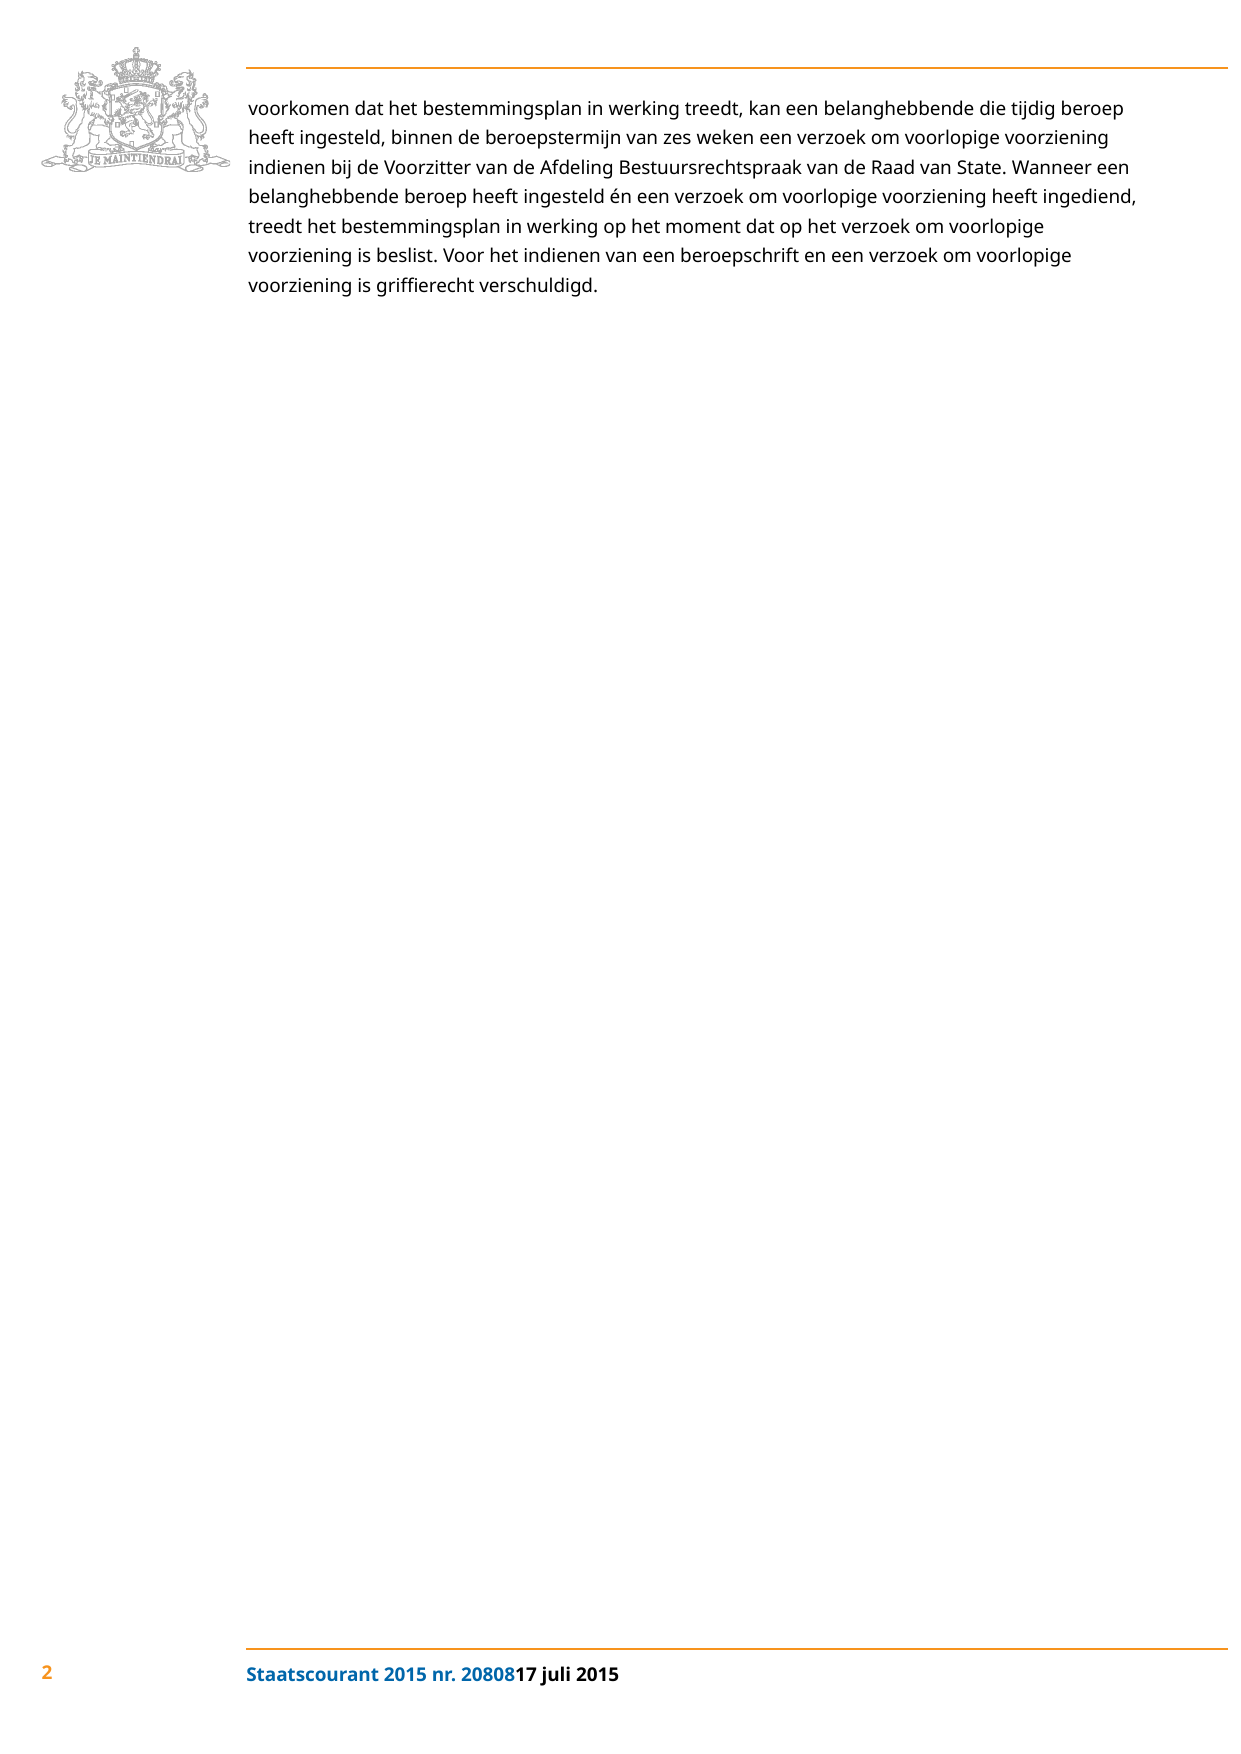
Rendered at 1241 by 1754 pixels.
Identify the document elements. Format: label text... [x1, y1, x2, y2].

picture [41, 47, 231, 172]
text voorkomen dat het bestemmingsplan in werking treedt, kan een belanghebbende die tijdig beroep heeft ingesteld, binnen de beroepstermijn van zes weken een verzoek om voorlopige voorziening indienen bij de Voorzitter van de Afdeling Bestuursrechtspraak van de Raad van State. Wanneer een belanghebbende beroep heeft ingesteld én een verzoek om voorlopige voorziening heeft ingediend, treedt het bestemmingsplan in werking op het moment dat op het verzoek om voorlopige voorziening is beslist. Voor het indienen van een beroepschrift en een verzoek om voorlopige voorziening is griffierecht verschuldigd. [248, 95, 1152, 298]
